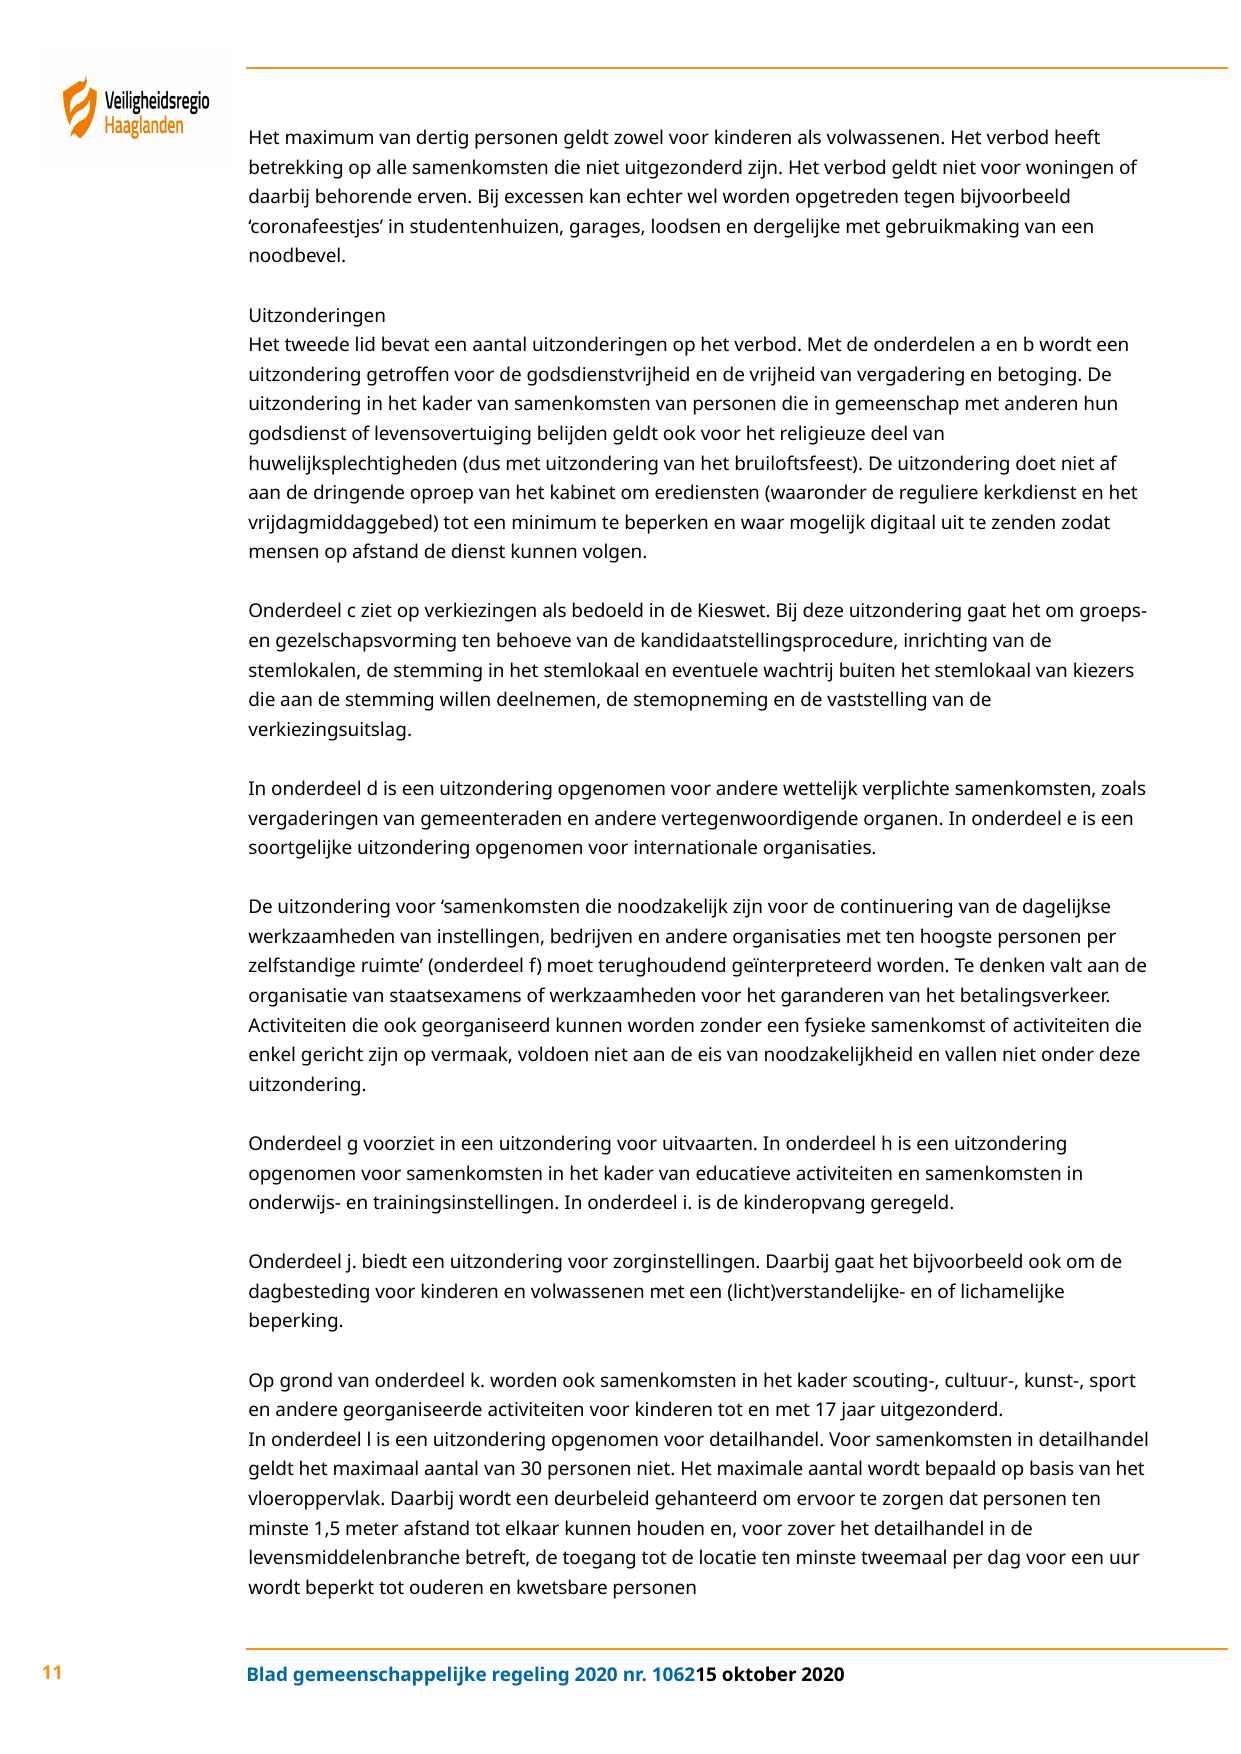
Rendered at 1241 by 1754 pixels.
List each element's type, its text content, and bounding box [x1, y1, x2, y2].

text In onderdeel d is een uitzondering opgenomen voor andere wettelijk verplichte samenkomsten, zoals vergaderingen van gemeenteraden en andere vertegenwoordigende organen. In onderdeel e is een soortgelijke uitzondering opgenomen voor internationale organisaties. [248, 775, 1152, 860]
picture [41, 47, 231, 172]
text Het maximum van dertig personen geldt zowel voor kinderen als volwassenen. Het verbod heeft betrekking op alle samenkomsten die niet uitgezonderd zijn. Het verbod geldt niet voor woningen of daarbij behorende erven. Bij excessen kan echter wel worden opgetreden tegen bijvoorbeeld ‘coronafeestjes’ in studentenhuizen, garages, loodsen en dergelijke met gebruikmaking van een noodbevel. [248, 124, 1152, 268]
text In onderdeel l is een uitzondering opgenomen voor detailhandel. Voor samenkomsten in detailhandel geldt het maximaal aantal van 30 personen niet. Het maximale aantal wordt bepaald op basis van het vloeroppervlak. Daarbij wordt een deurbeleid gehanteerd om ervoor te zorgen dat personen ten minste 1,5 meter afstand tot elkaar kunnen houden en, voor zover het detailhandel in de levensmiddelenbranche betreft, de toegang tot de locatie ten minste tweemaal per dag voor een uur wordt beperkt tot ouderen en kwetsbare personen [248, 1426, 1152, 1600]
text Onderdeel g voorziet in een uitzondering voor uitvaarten. In onderdeel h is een uitzondering opgenomen voor samenkomsten in het kader van educatieve activiteiten en samenkomsten in onderwijs- en trainingsinstellingen. In onderdeel i. is de kinderopvang geregeld. [248, 1130, 1152, 1215]
text De uitzondering voor ‘samenkomsten die noodzakelijk zijn voor de continuering van de dagelijkse werkzaamheden van instellingen, bedrijven en andere organisaties met ten hoogste personen per zelfstandige ruimte’ (onderdeel f) moet terughoudend geïnterpreteerd worden. Te denken valt aan de organisatie van staatsexamens of werkzaamheden voor het garanderen van het betalingsverkeer. Activiteiten die ook georganiseerd kunnen worden zonder een fysieke samenkomst of activiteiten die enkel gericht zijn op vermaak, voldoen niet aan de eis van noodzakelijkheid en vallen niet onder deze uitzondering. [248, 893, 1152, 1097]
text Het tweede lid bevat een aantal uitzonderingen op het verbod. Met de onderdelen a en b wordt een uitzondering getroffen voor de godsdienstvrijheid en de vrijheid van vergadering en betoging. De uitzondering in het kader van samenkomsten van personen die in gemeenschap met anderen hun godsdienst of levensovertuiging belijden geldt ook voor het religieuze deel van huwelijksplechtigheden (dus met uitzondering van het bruiloftsfeest). De uitzondering doet niet af aan de dringende oproep van het kabinet om erediensten (waaronder de reguliere kerkdienst en het vrijdagmiddaggebed) tot een minimum te beperken en waar mogelijk digitaal uit te zenden zodat mensen op afstand de dienst kunnen volgen. [248, 331, 1152, 564]
text Onderdeel c ziet op verkiezingen als bedoeld in de Kieswet. Bij deze uitzondering gaat het om groeps- en gezelschapsvorming ten behoeve van de kandidaatstellingsprocedure, inrichting van de stemlokalen, de stemming in het stemlokaal en eventuele wachtrij buiten het stemlokaal van kiezers die aan de stemming willen deelnemen, de stemopneming en de vaststelling van de verkiezingsuitslag. [248, 598, 1152, 742]
text Uitzonderingen [248, 302, 1152, 328]
text Onderdeel j. biedt een uitzondering voor zorginstellingen. Daarbij gaat het bijvoorbeeld ook om de dagbesteding voor kinderen en volwassenen met een (licht)verstandelijke- en of lichamelijke beperking. [248, 1248, 1152, 1333]
text Op grond van onderdeel k. worden ook samenkomsten in het kader scouting-, cultuur-, kunst-, sport en andere georganiseerde activiteiten voor kinderen tot en met 17 jaar uitgezonderd. [248, 1367, 1152, 1422]
